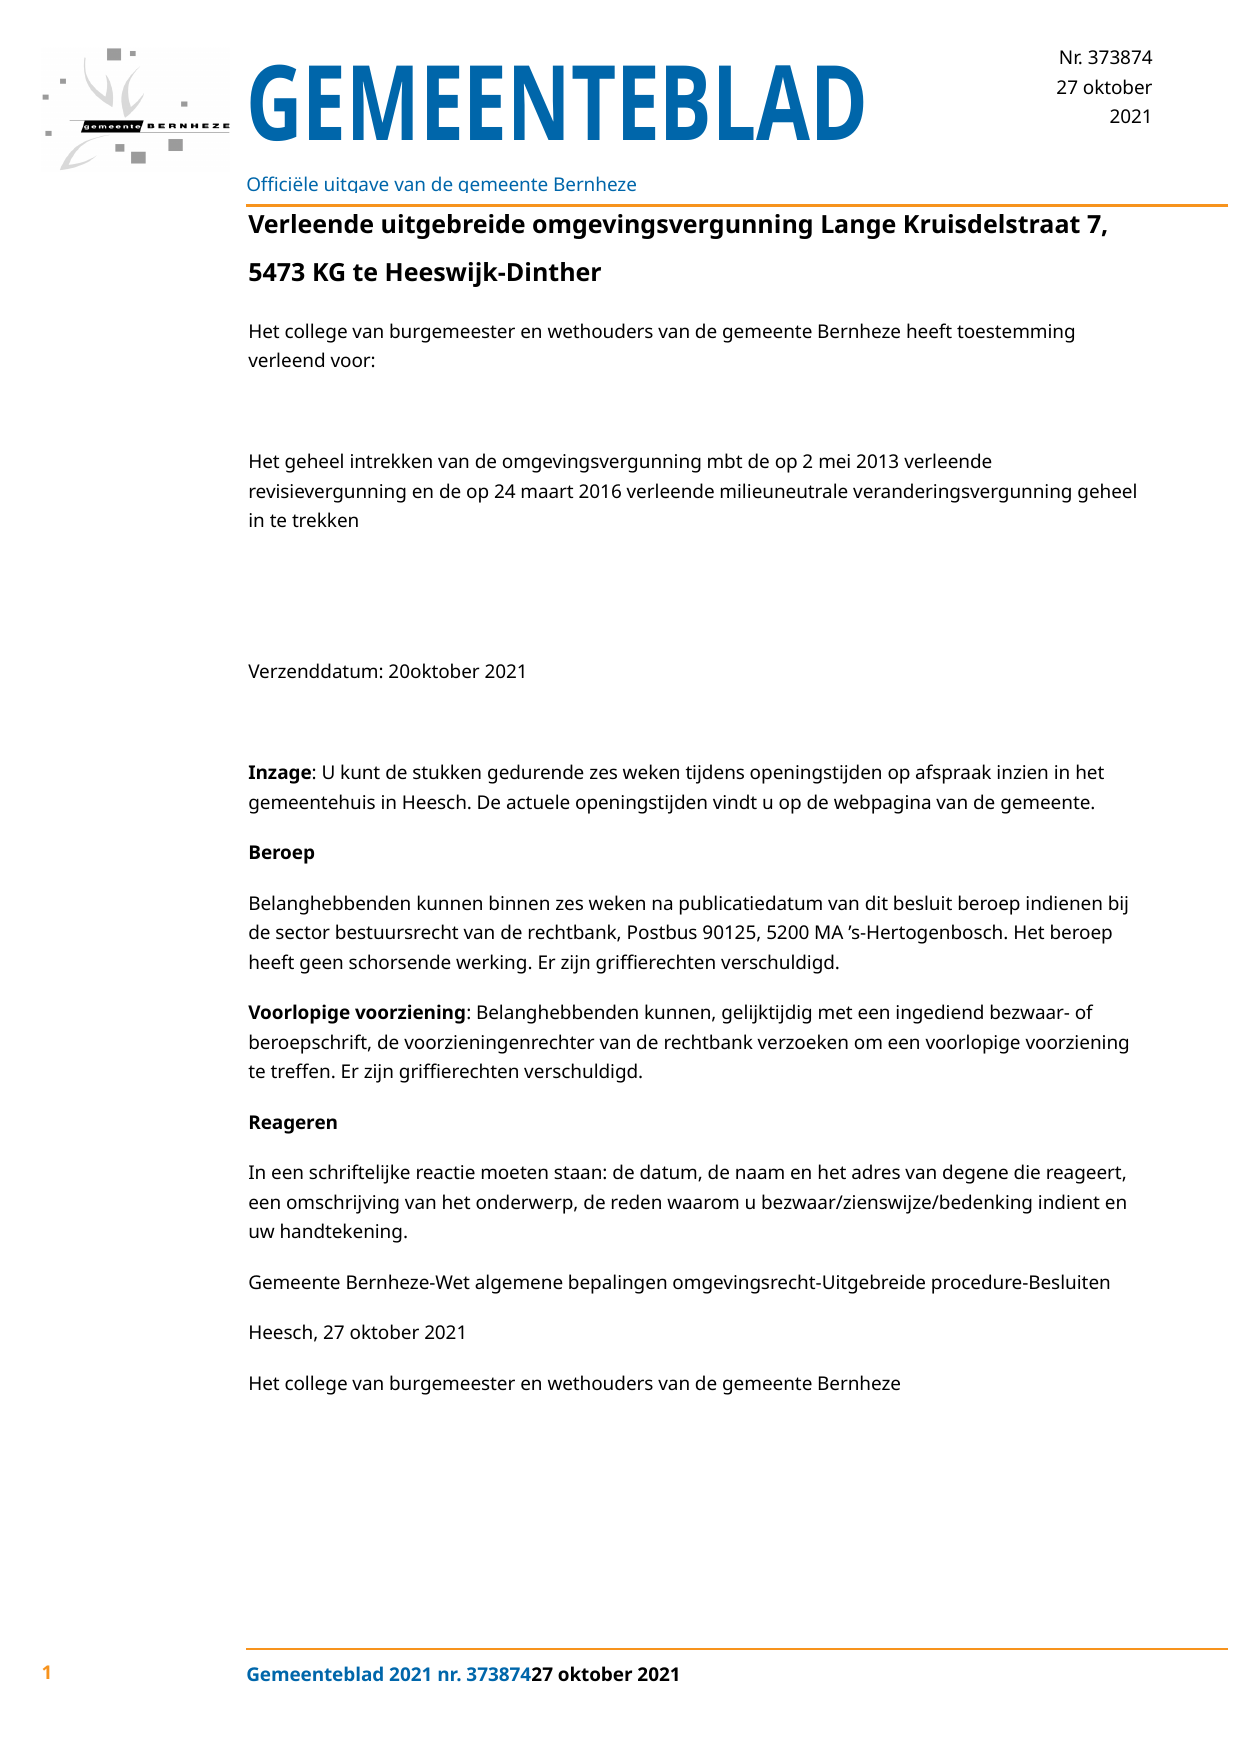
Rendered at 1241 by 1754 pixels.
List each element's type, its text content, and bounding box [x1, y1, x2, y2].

text Voorlopige voorziening: Belanghebbenden kunnen, gelijktijdig met een ingediend bezwaar- of beroepschrift, de voorzieningenrechter van de rechtbank verzoeken om een voorlopige voorziening te treffen. Er zijn griffierechten verschuldigd. [248, 999, 1152, 1084]
text Verzenddatum: 20oktober 2021 [248, 659, 1152, 684]
picture [41, 47, 231, 172]
text Reageren [248, 1109, 1152, 1135]
text Verleende uitgebreide omgevingsvergunning Lange Kruisdelstraat 7, 5473 KG te Heeswijk-Dinther [248, 207, 1152, 288]
text Beroep [248, 839, 1152, 865]
text Het geheel intrekken van de omgevingsvergunning mbt de op 2 mei 2013 verleende revisievergunning en de op 24 maart 2016 verleende milieuneutrale veranderingsvergunning geheel in te trekken [248, 448, 1152, 533]
text Heesch, 27 oktober 2021 [248, 1319, 1152, 1345]
text Het college van burgemeester en wethouders van de gemeente Bernheze [248, 1370, 1152, 1396]
text Gemeente Bernheze-Wet algemene bepalingen omgevingsrecht-Uitgebreide procedure-Besluiten [248, 1269, 1152, 1295]
text Het college van burgemeester en wethouders van de gemeente Bernheze heeft toestemming verleend voor: [248, 318, 1152, 373]
text Belanghebbenden kunnen binnen zes weken na publicatiedatum van dit besluit beroep indienen bij de sector bestuursrecht van de rechtbank, Postbus 90125, 5200 MA ’s-Hertogenbosch. Het beroep heeft geen schorsende werking. Er zijn griffierechten verschuldigd. [248, 890, 1152, 975]
text Inzage: U kunt de stukken gedurende zes weken tijdens openingstijden op afspraak inzien in het gemeentehuis in Heesch. De actuele openingstijden vindt u op de webpagina van de gemeente. [248, 759, 1152, 815]
text In een schriftelijke reactie moeten staan: de datum, de naam en het adres van degene die reageert, een omschrijving van het onderwerp, de reden waarom u bezwaar/zienswijze/bedenking indient en uw handtekening. [248, 1159, 1152, 1244]
